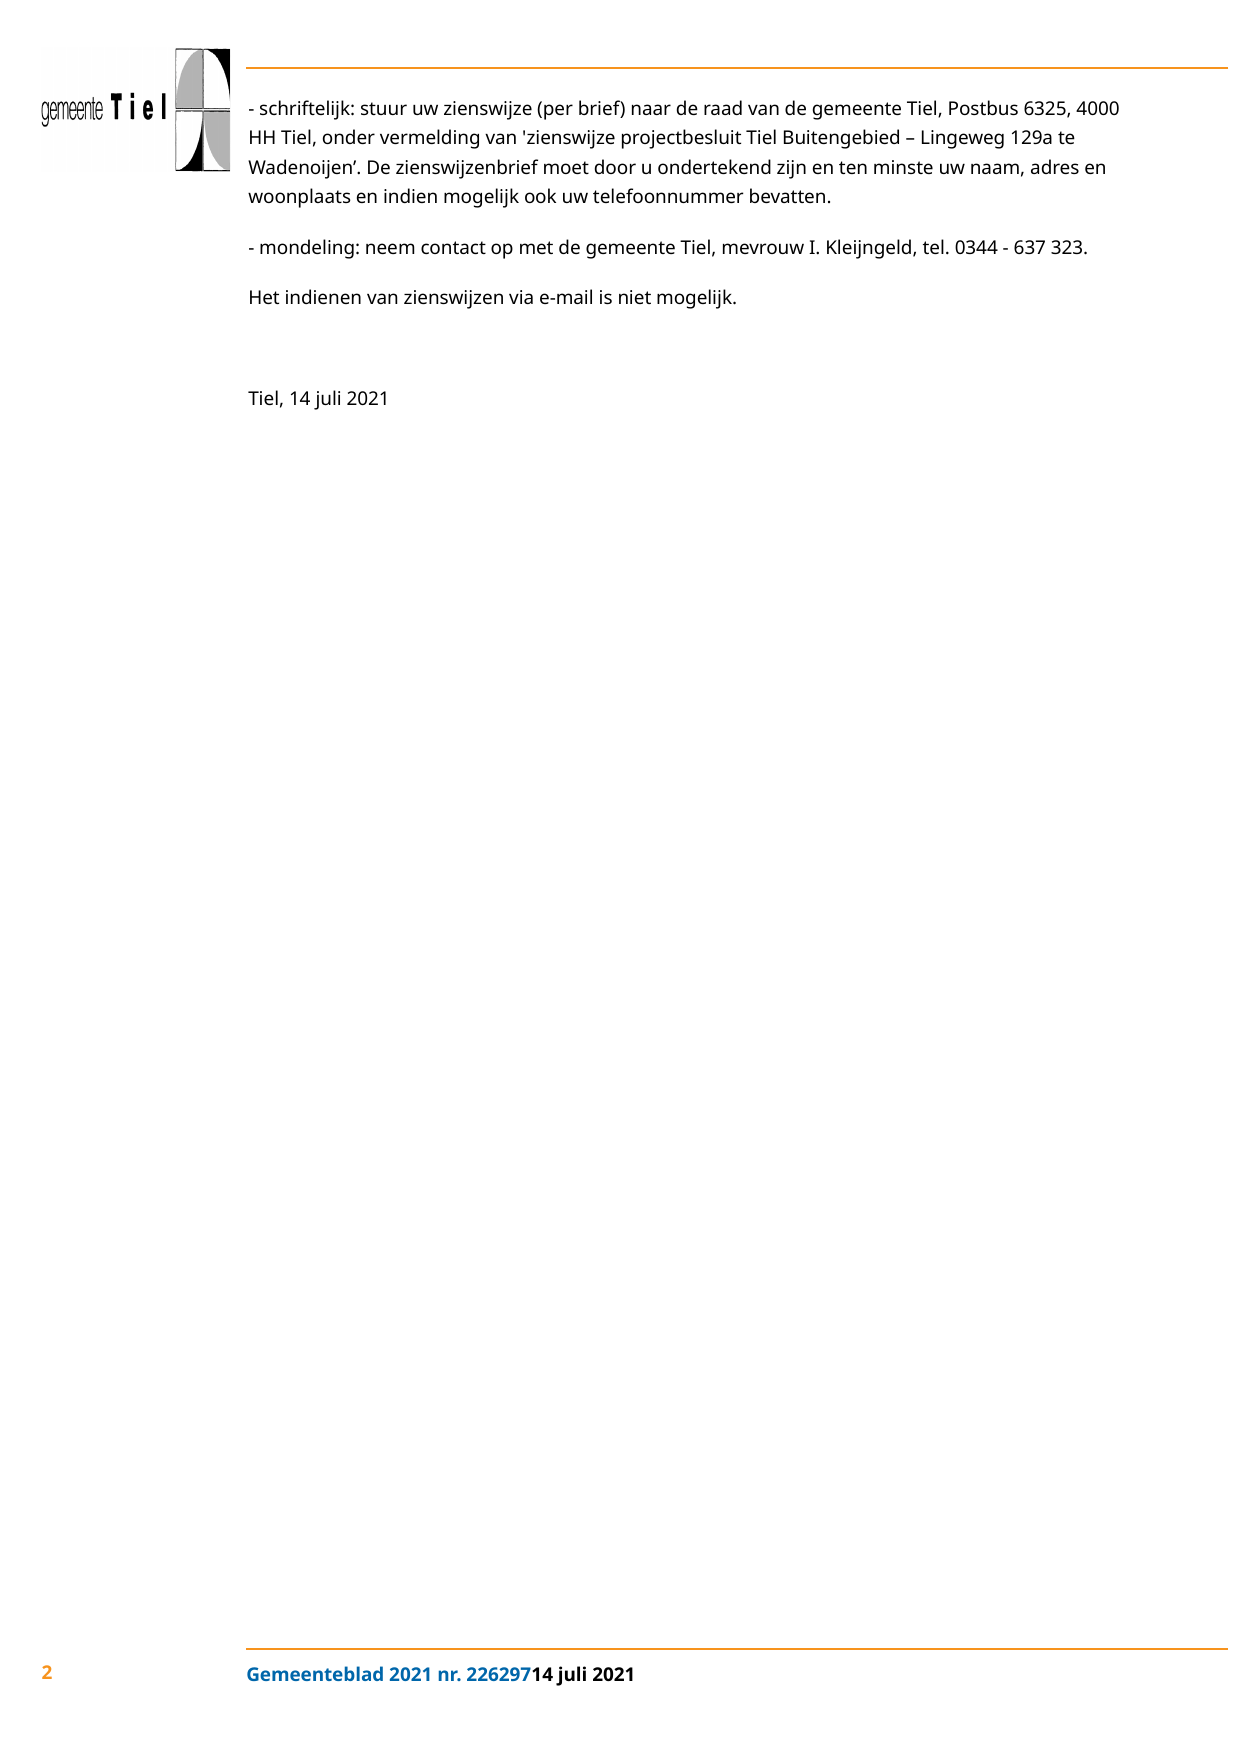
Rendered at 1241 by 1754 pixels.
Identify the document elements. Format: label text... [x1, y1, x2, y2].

text - mondeling: neem contact op met de gemeente Tiel, mevrouw I. Kleijngeld, tel. 0344 - 637 323. [248, 234, 1152, 260]
text - schriftelijk: stuur uw zienswijze (per brief) naar de raad van de gemeente Tiel, Postbus 6325, 4000 HH Tiel, onder vermelding van 'zienswijze projectbesluit Tiel Buitengebied – Lingeweg 129a te Wadenoijen’. De zienswijzenbrief moet door u ondertekend zijn en ten minste uw naam, adres en woonplaats en indien mogelijk ook uw telefoonnummer bevatten. [248, 95, 1152, 209]
picture [41, 47, 231, 172]
text Tiel, 14 juli 2021 [248, 385, 1152, 411]
text Het indienen van zienswijzen via e-mail is niet mogelijk. [248, 284, 1152, 310]
